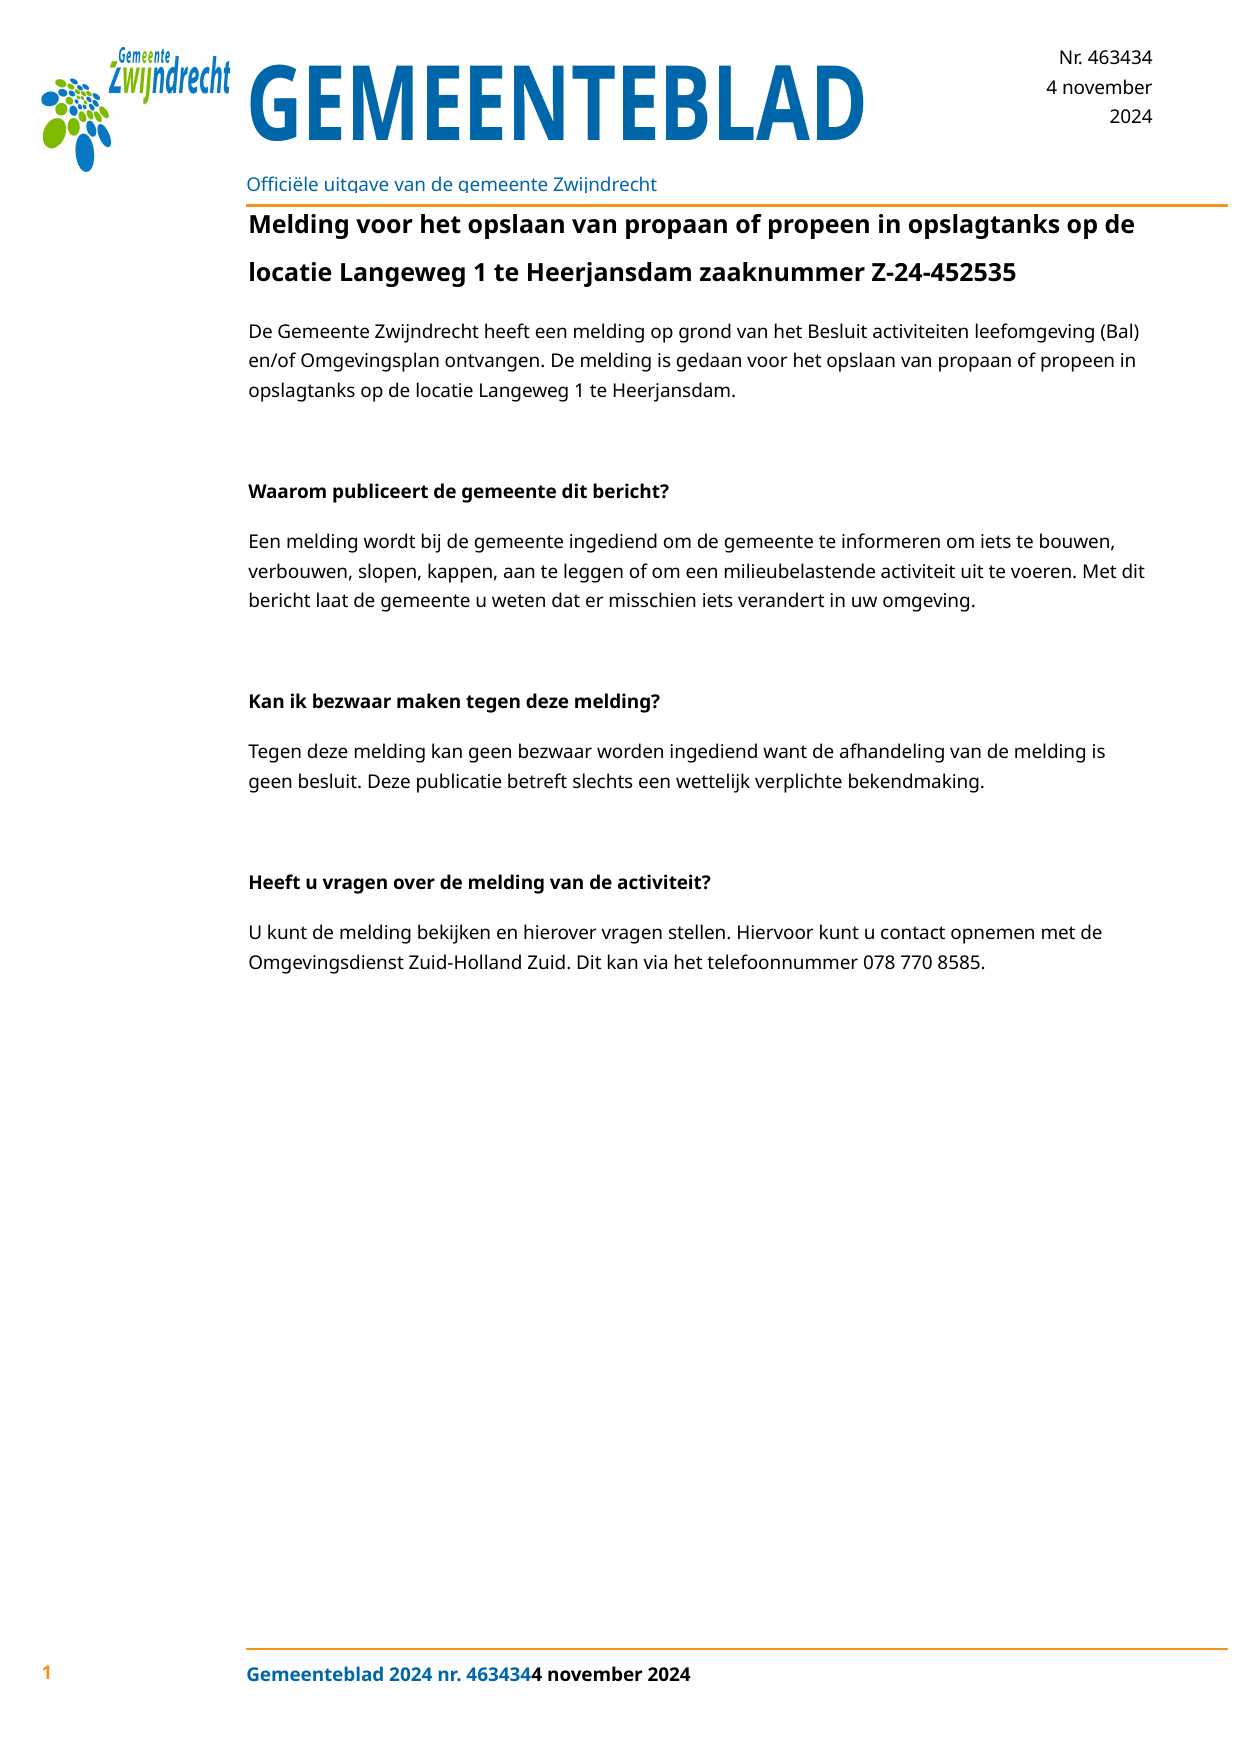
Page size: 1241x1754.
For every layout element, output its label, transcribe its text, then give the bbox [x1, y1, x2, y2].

text Kan ik bezwaar maken tegen deze melding? [248, 688, 1152, 714]
picture [41, 47, 231, 172]
text Waarom publiceert de gemeente dit bericht? [248, 478, 1152, 504]
text Tegen deze melding kan geen bezwaar worden ingediend want de afhandeling van de melding is geen besluit. Deze publicatie betreft slechts een wettelijk verplichte bekendmaking. [248, 739, 1152, 794]
text Melding voor het opslaan van propaan of propeen in opslagtanks op de locatie Langeweg 1 te Heerjansdam zaaknummer Z-24-452535 [248, 207, 1152, 288]
text U kunt de melding bekijken en hierover vragen stellen. Hiervoor kunt u contact opnemen met de Omgevingsdienst Zuid-Holland Zuid. Dit kan via het telefoonnummer 078 770 8585. [248, 919, 1152, 975]
text Een melding wordt bij de gemeente ingediend om de gemeente te informeren om iets te bouwen, verbouwen, slopen, kappen, aan te leggen of om een milieubelastende activiteit uit te voeren. Met dit bericht laat de gemeente u weten dat er misschien iets verandert in uw omgeving. [248, 528, 1152, 613]
text Heeft u vragen over de melding van de activiteit? [248, 869, 1152, 895]
text De Gemeente Zwijndrecht heeft een melding op grond van het Besluit activiteiten leefomgeving (Bal) en/of Omgevingsplan ontvangen. De melding is gedaan voor het opslaan van propaan of propeen in opslagtanks op de locatie Langeweg 1 te Heerjansdam. [248, 318, 1152, 403]
